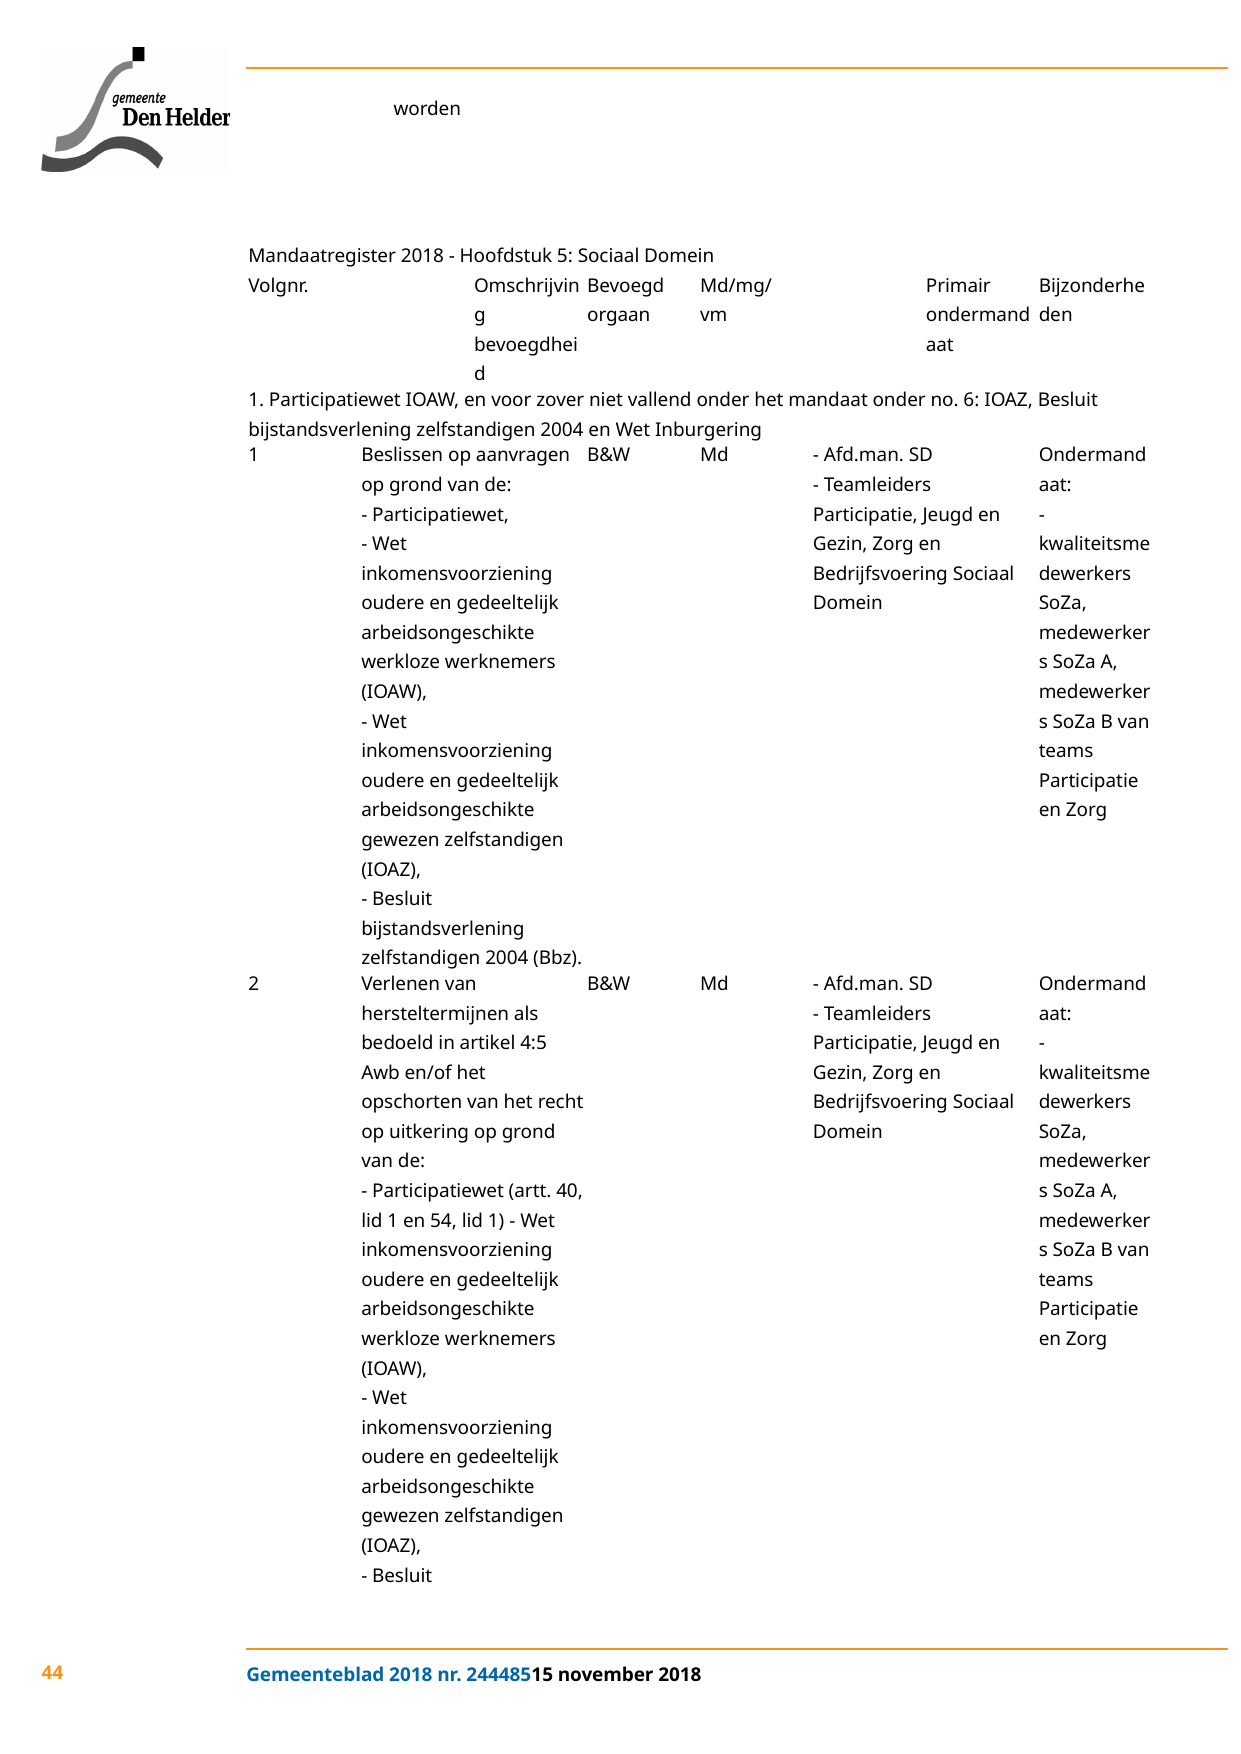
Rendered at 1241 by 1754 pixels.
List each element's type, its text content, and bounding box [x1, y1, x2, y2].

table_cell - Afd.man. SD - Teamleiders Participatie, Jeugd en Gezin, Zorg en Bedrijfsvoering Sociaal Domein [813, 442, 1038, 970]
table_cell Md [700, 970, 813, 1588]
picture [41, 47, 231, 172]
table_cell Md [700, 442, 813, 970]
table_cell 1 [248, 442, 361, 970]
table_cell 1. Participatiewet IOAW, en voor zover niet vallend onder het mandaat onder no. 6: IOAZ, Besluit bijstandsverlening zelfstandigen 2004 en Wet Inburgering [248, 386, 1152, 442]
table_header Bijzonderheden [1039, 272, 1152, 386]
table_cell 2 [248, 970, 361, 1588]
table_cell B&W [587, 970, 700, 1588]
table_cell [716, 95, 861, 121]
table_cell B&W [587, 442, 700, 970]
table_cell worden [393, 95, 570, 121]
table_cell [861, 95, 1006, 121]
table_header Volgnr. [248, 272, 474, 386]
table_header Omschrijving bevoegdheid [474, 272, 587, 386]
table_header Primair ondermandaat [926, 272, 1038, 386]
table_header Bevoegd orgaan [587, 272, 700, 386]
table_cell - Afd.man. SD - Teamleiders Participatie, Jeugd en Gezin, Zorg en Bedrijfsvoering Sociaal Domein [813, 970, 1038, 1588]
text Mandaatregister 2018 - Hoofdstuk 5: Sociaal Domein [248, 242, 1152, 268]
table_cell [570, 95, 716, 121]
table_cell Beslissen op aanvragen op grond van de: - Participatiewet, - Wet inkomensvoorziening oudere en gedeeltelijk arbeidsongeschikte werkloze werknemers (IOAW), - Wet inkomensvoorziening oudere en gedeeltelijk arbeidsongeschikte gewezen zelfstandigen (IOAZ), - Besluit bijstandsverlening zelfstandigen 2004 (Bbz). [361, 442, 587, 970]
table_cell [248, 95, 393, 121]
table_cell Ondermandaat: - kwaliteitsmedewerkers SoZa, medewerkers SoZa A, medewerkers SoZa B van teams Participatie en Zorg [1039, 442, 1152, 970]
table_header Md/mg/ vm [700, 272, 926, 386]
table_cell Verlenen van hersteltermijnen als bedoeld in artikel 4:5 Awb en/of het opschorten van het recht op uitkering op grond van de: - Participatiewet (artt. 40, lid 1 en 54, lid 1) - Wet inkomensvoorziening oudere en gedeeltelijk arbeidsongeschikte werkloze werknemers (IOAW), - Wet inkomensvoorziening oudere en gedeeltelijk arbeidsongeschikte gewezen zelfstandigen (IOAZ), - Besluit [361, 970, 587, 1588]
table_cell [1006, 95, 1152, 121]
table_cell Ondermandaat: - kwaliteitsmedewerkers SoZa, medewerkers SoZa A, medewerkers SoZa B van teams Participatie en Zorg [1039, 970, 1152, 1588]
